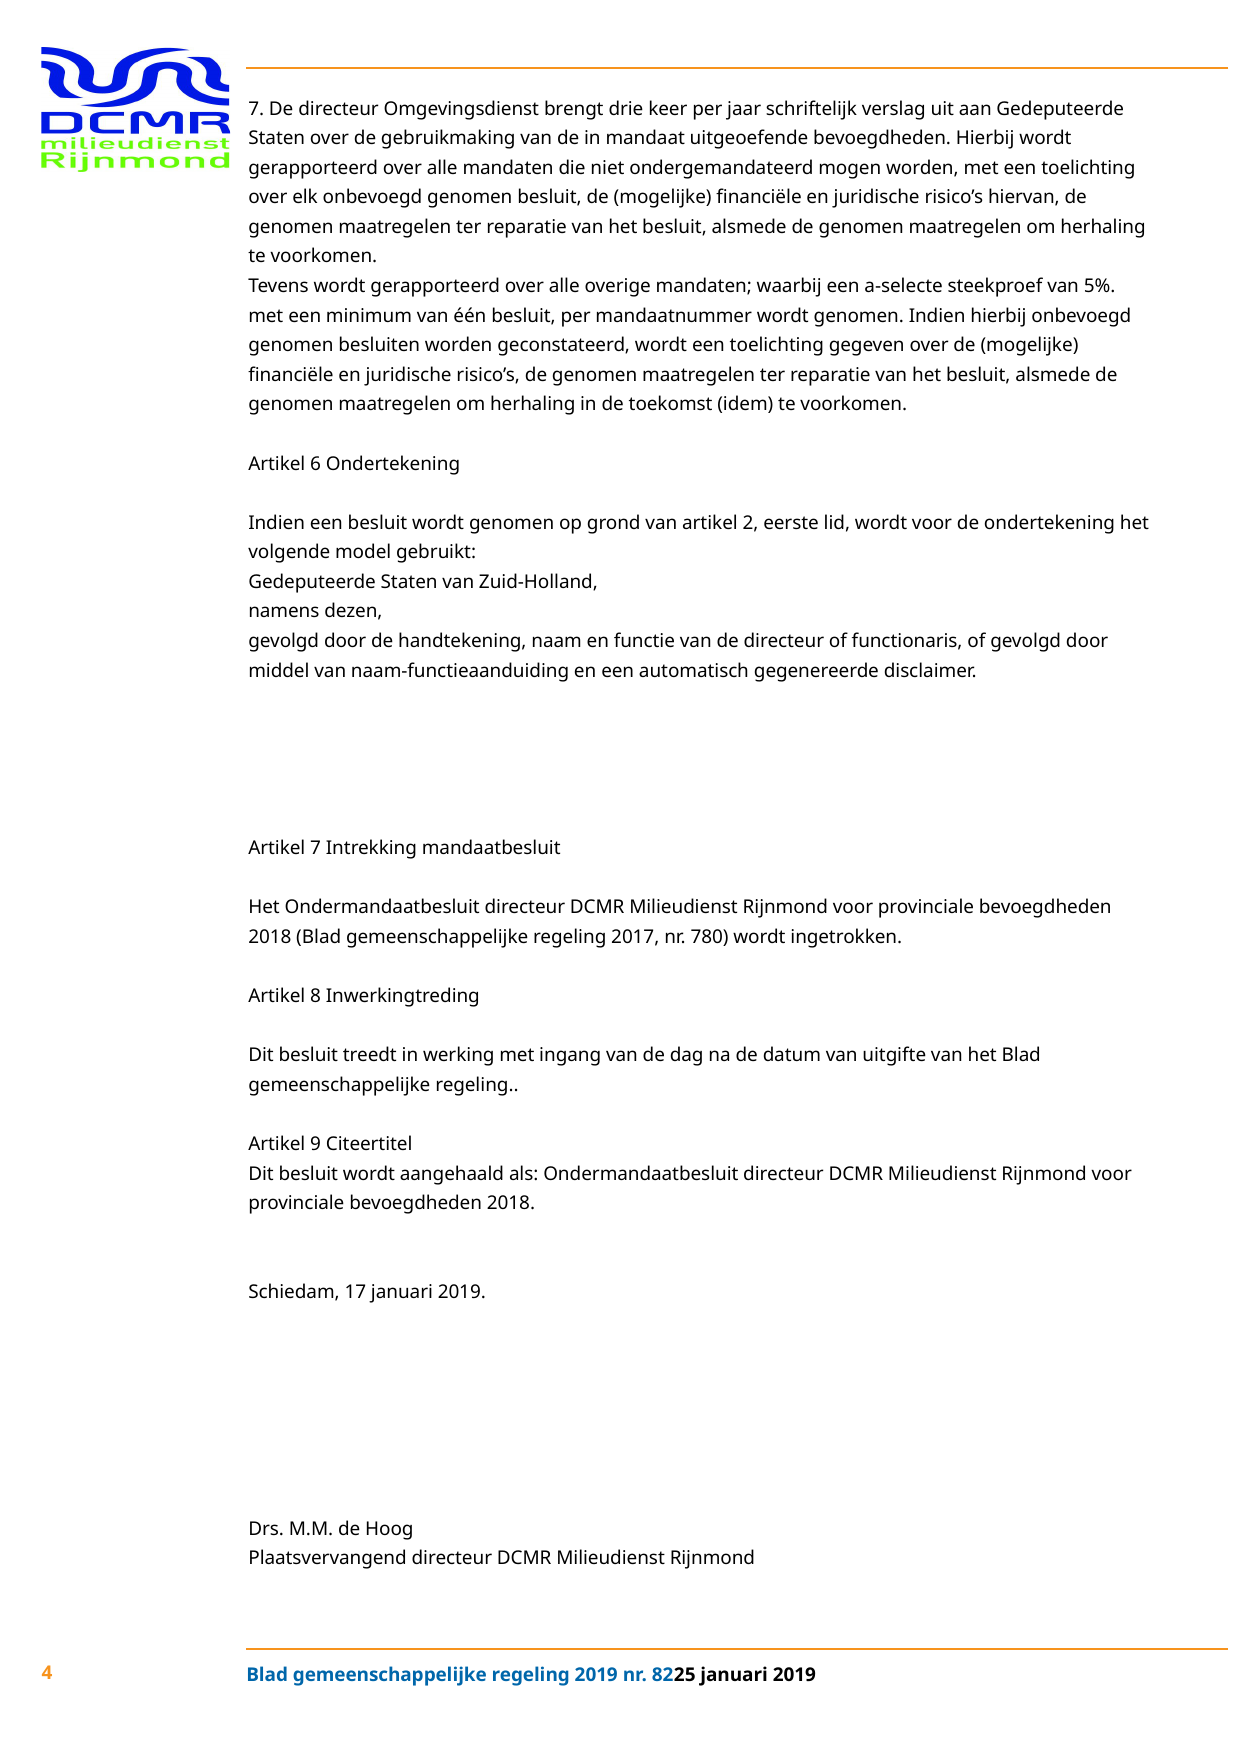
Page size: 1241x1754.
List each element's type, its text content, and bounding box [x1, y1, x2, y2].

text Plaatsvervangend directeur DCMR Milieudienst Rijnmond [248, 1544, 1152, 1570]
text Artikel 7 Intrekking mandaatbesluit [248, 834, 1152, 860]
text Artikel 9 Citeertitel [248, 1130, 1152, 1156]
text Artikel 6 Ondertekening [248, 450, 1152, 476]
text Dit besluit treedt in werking met ingang van de dag na de datum van uitgifte van het Blad gemeenschappelijke regeling.. [248, 1041, 1152, 1097]
text 7. De directeur Omgevingsdienst brengt drie keer per jaar schriftelijk verslag uit aan Gedeputeerde Staten over de gebruikmaking van de in mandaat uitgeoefende bevoegdheden. Hierbij wordt gerapporteerd over alle mandaten die niet ondergemandateerd mogen worden, met een toelichting over elk onbevoegd genomen besluit, de (mogelijke) financiële en juridische risico’s hiervan, de genomen maatregelen ter reparatie van het besluit, alsmede de genomen maatregelen om herhaling te voorkomen. [248, 95, 1152, 268]
text Drs. M.M. de Hoog [248, 1515, 1152, 1541]
text Indien een besluit wordt genomen op grond van artikel 2, eerste lid, wordt voor de ondertekening het volgende model gebruikt: [248, 509, 1152, 564]
picture [41, 47, 231, 172]
text Schiedam, 17 januari 2019. [248, 1278, 1152, 1304]
text gevolgd door de handtekening, naam en functie van de directeur of functionaris, of gevolgd door middel van naam-functieaanduiding en een automatisch gegenereerde disclaimer. [248, 627, 1152, 683]
text Artikel 8 Inwerkingtreding [248, 982, 1152, 1008]
text Gedeputeerde Staten van Zuid-Holland, [248, 568, 1152, 594]
text Het Ondermandaatbesluit directeur DCMR Milieudienst Rijnmond voor provinciale bevoegdheden 2018 (Blad gemeenschappelijke regeling 2017, nr. 780) wordt ingetrokken. [248, 893, 1152, 949]
text Dit besluit wordt aangehaald als: Ondermandaatbesluit directeur DCMR Milieudienst Rijnmond voor provinciale bevoegdheden 2018. [248, 1160, 1152, 1215]
text Tevens wordt gerapporteerd over alle overige mandaten; waarbij een a-selecte steekproef van 5%. met een minimum van één besluit, per mandaatnummer wordt genomen. Indien hierbij onbevoegd genomen besluiten worden geconstateerd, wordt een toelichting gegeven over de (mogelijke) financiële en juridische risico’s, de genomen maatregelen ter reparatie van het besluit, alsmede de genomen maatregelen om herhaling in de toekomst (idem) te voorkomen. [248, 272, 1152, 416]
text namens dezen, [248, 598, 1152, 623]
